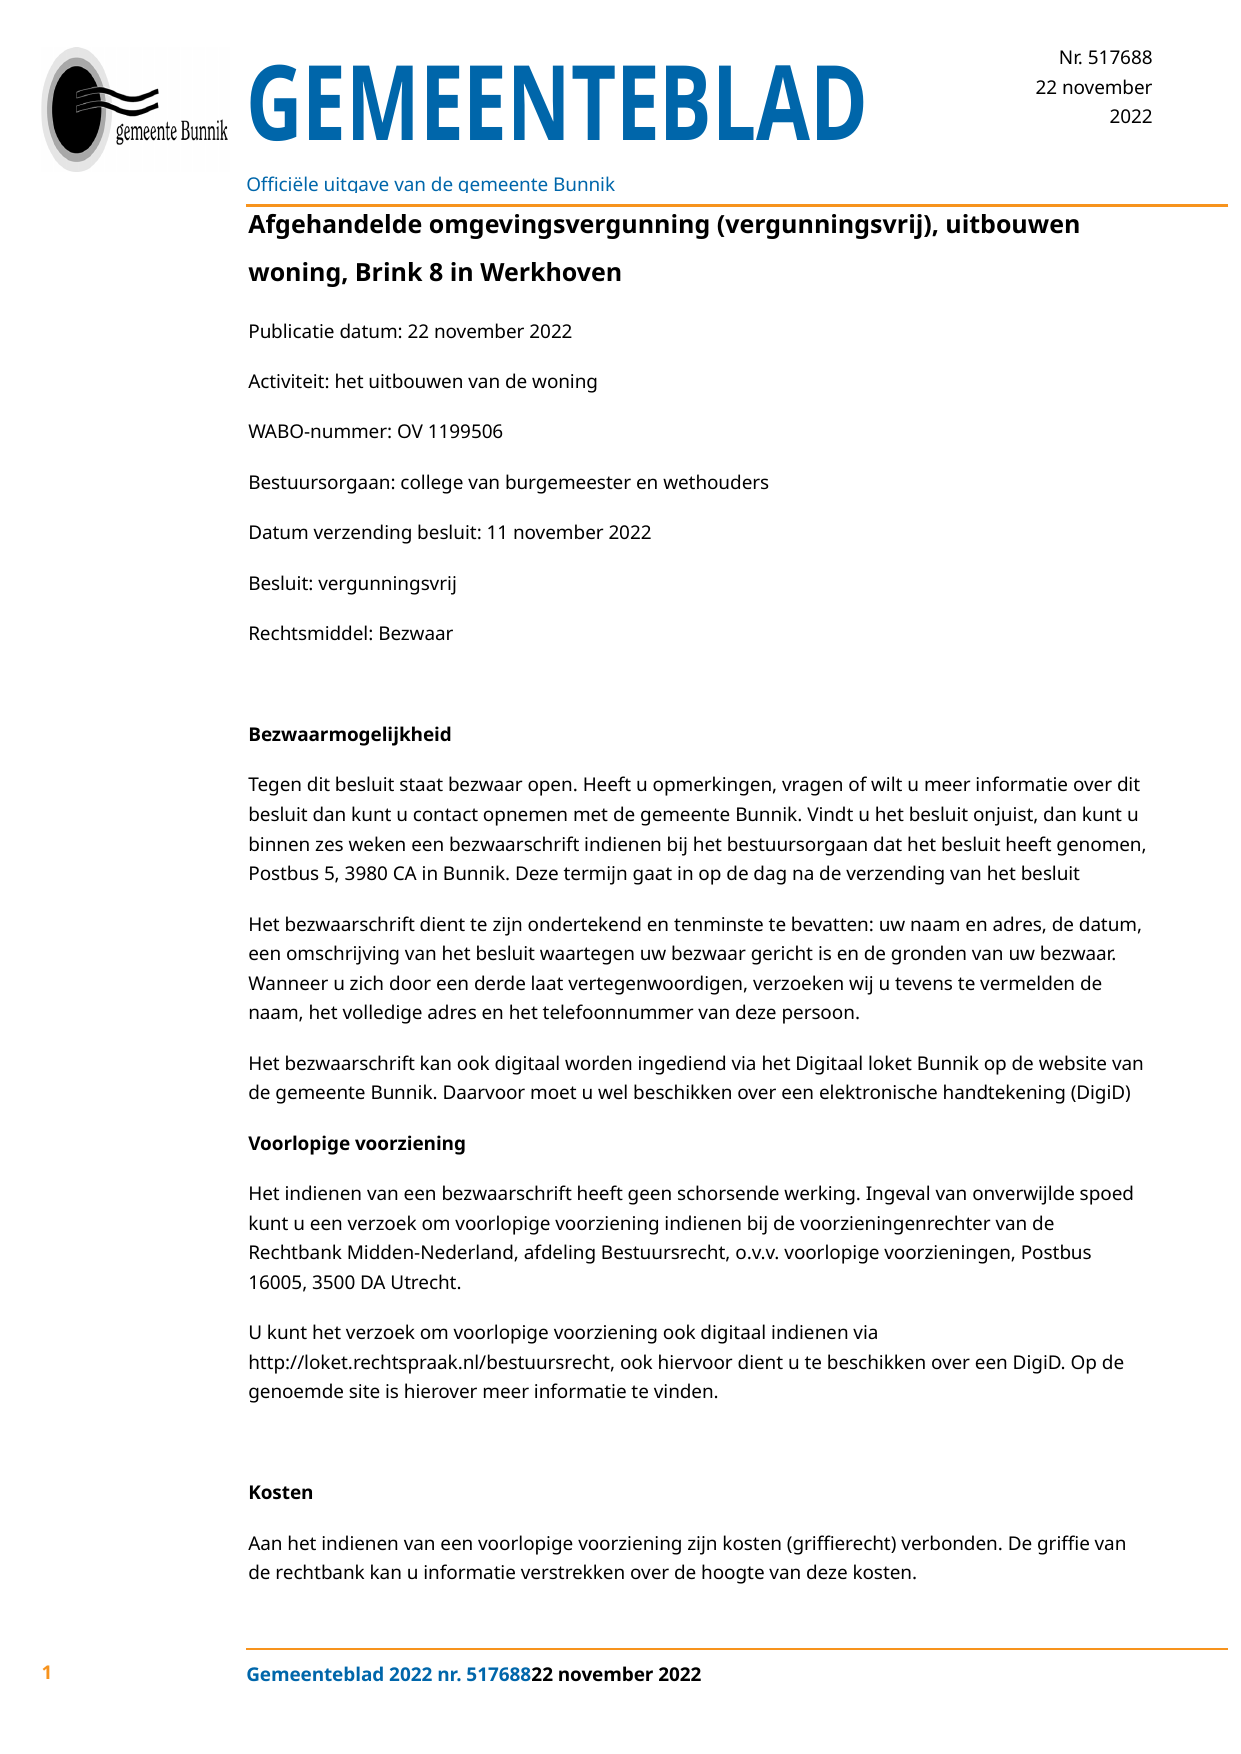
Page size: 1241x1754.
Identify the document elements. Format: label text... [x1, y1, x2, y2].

text Datum verzending besluit: 11 november 2022 [248, 519, 1152, 545]
text Kosten [248, 1479, 1152, 1505]
text Rechtsmiddel: Bezwaar [248, 620, 1152, 646]
text Het bezwaarschrift kan ook digitaal worden ingediend via het Digitaal loket Bunnik op de website van de gemeente Bunnik. Daarvoor moet u wel beschikken over een elektronische handtekening (DigiD) [248, 1050, 1152, 1105]
text Tegen dit besluit staat bezwaar open. Heeft u opmerkingen, vragen of wilt u meer informatie over dit besluit dan kunt u contact opnemen met de gemeente Bunnik. Vindt u het besluit onjuist, dan kunt u binnen zes weken een bezwaarschrift indienen bij het bestuursorgaan dat het besluit heeft genomen, Postbus 5, 3980 CA in Bunnik. Deze termijn gaat in op de dag na de verzending van het besluit [248, 772, 1152, 886]
text Besluit: vergunningsvrij [248, 570, 1152, 596]
text U kunt het verzoek om voorlopige voorziening ook digitaal indienen via http://loket.rechtspraak.nl/bestuursrecht, ook hiervoor dient u te beschikken over een DigiD. Op de genoemde site is hierover meer informatie te vinden. [248, 1319, 1152, 1404]
text WABO-nummer: OV 1199506 [248, 419, 1152, 444]
text Voorlopige voorziening [248, 1130, 1152, 1156]
text Bestuursorgaan: college van burgemeester en wethouders [248, 469, 1152, 495]
picture [41, 47, 231, 172]
text Afgehandelde omgevingsvergunning (vergunningsvrij), uitbouwen woning, Brink 8 in Werkhoven [248, 207, 1152, 288]
text Het bezwaarschrift dient te zijn ondertekend en tenminste te bevatten: uw naam en adres, de datum, een omschrijving van het besluit waartegen uw bezwaar gericht is en de gronden van uw bezwaar. Wanneer u zich door een derde laat vertegenwoordigen, verzoeken wij u tevens te vermelden de naam, het volledige adres en het telefoonnummer van deze persoon. [248, 911, 1152, 1025]
text Publicatie datum: 22 november 2022 [248, 318, 1152, 344]
text Bezwaarmogelijkheid [248, 721, 1152, 747]
text Het indienen van een bezwaarschrift heeft geen schorsende werking. Ingeval van onverwijlde spoed kunt u een verzoek om voorlopige voorziening indienen bij de voorzieningenrechter van de Rechtbank Midden-Nederland, afdeling Bestuursrecht, o.v.v. voorlopige voorzieningen, Postbus 16005, 3500 DA Utrecht. [248, 1180, 1152, 1295]
text Aan het indienen van een voorlopige voorziening zijn kosten (griffierecht) verbonden. De griffie van de rechtbank kan u informatie verstrekken over de hoogte van deze kosten. [248, 1530, 1152, 1585]
text Activiteit: het uitbouwen van de woning [248, 368, 1152, 394]
